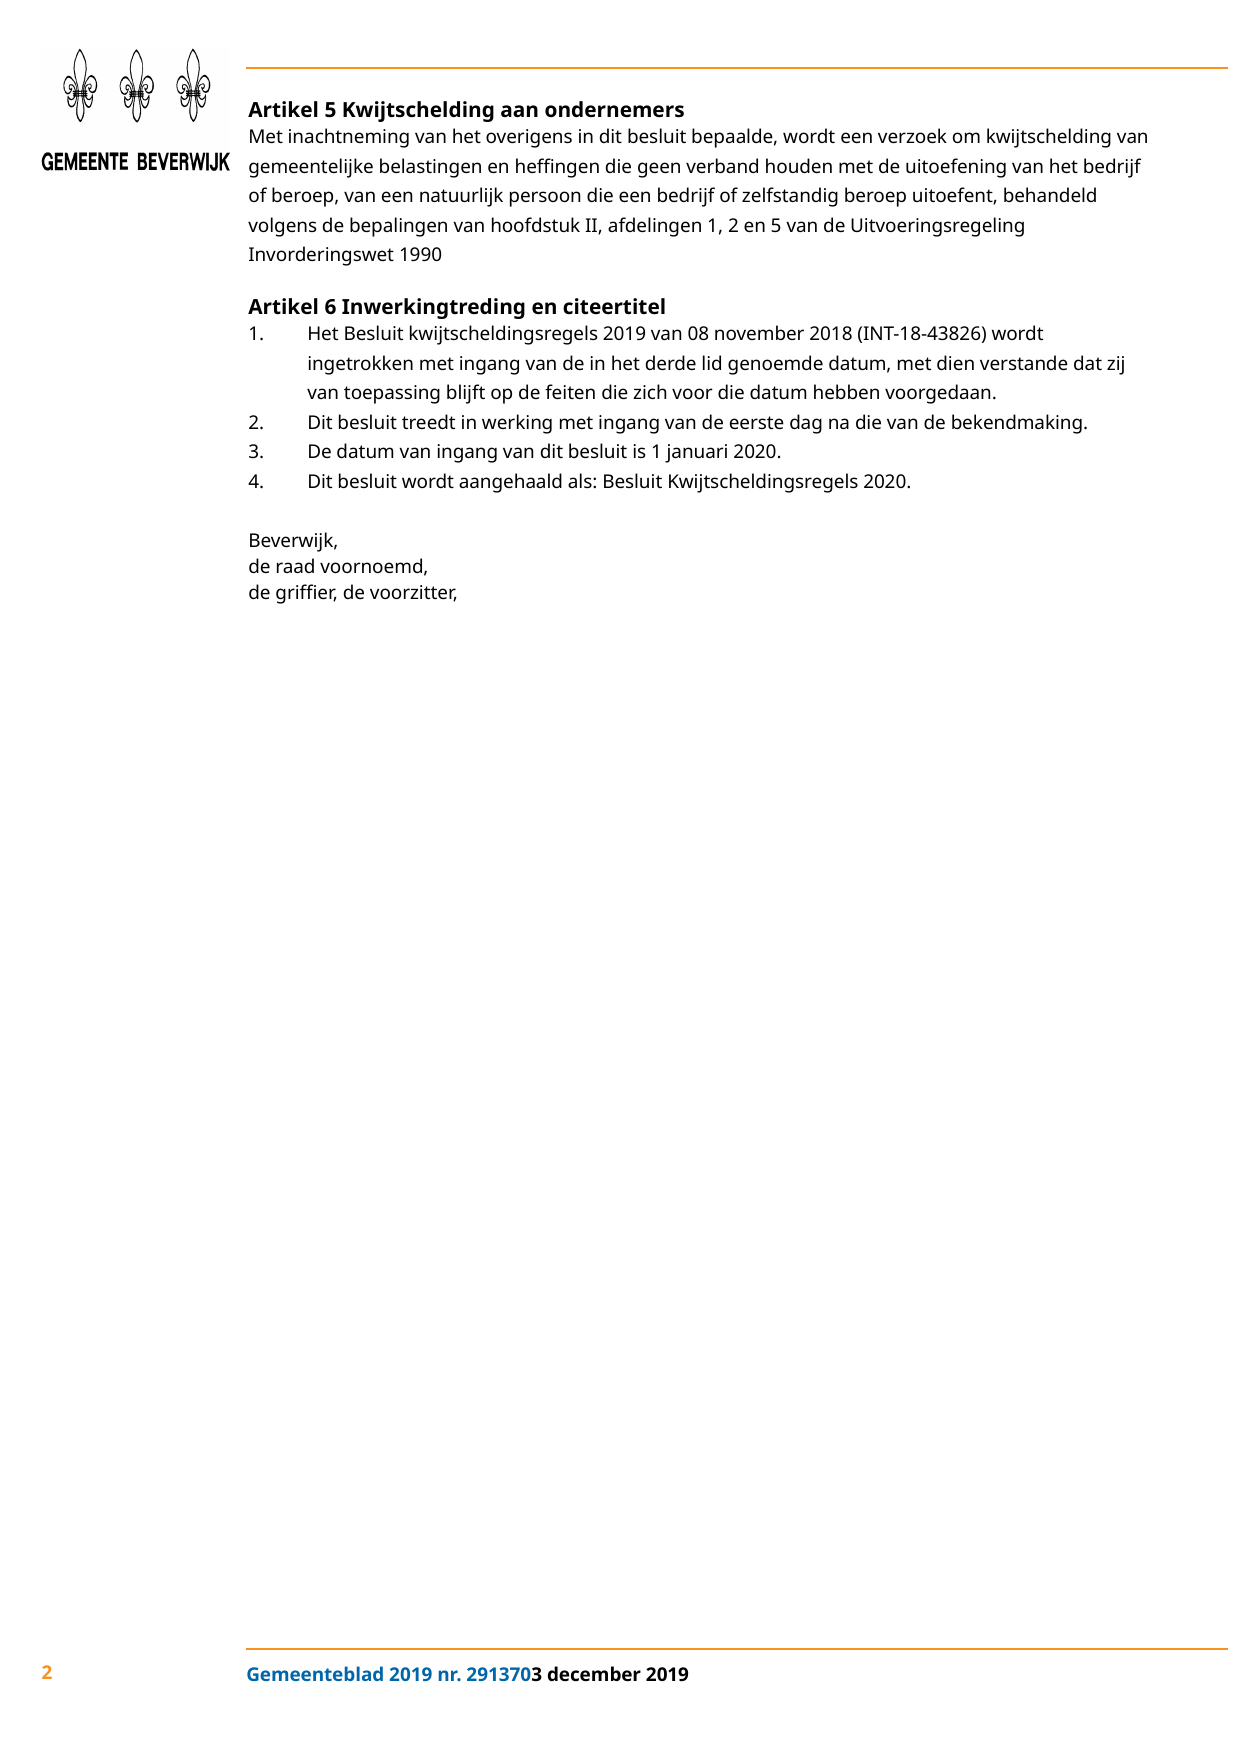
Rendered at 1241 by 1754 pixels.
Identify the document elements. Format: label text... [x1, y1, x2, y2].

text de raad voornoemd, [248, 553, 1152, 579]
text de griffier, de voorzitter, [248, 579, 1152, 605]
text Artikel 5 Kwijtschelding aan ondernemers [248, 95, 1152, 123]
text Met inachtneming van het overigens in dit besluit bepaalde, wordt een verzoek om kwijtschelding van gemeentelijke belastingen en heffingen die geen verband houden met de uitoefening van het bedrijf of beroep, van een natuurlijk persoon die een bedrijf of zelfstandig beroep uitoefent, behandeld volgens de bepalingen van hoofdstuk II, afdelingen 1, 2 en 5 van de Uitvoeringsregeling Invorderingswet 1990 [248, 123, 1152, 267]
picture [41, 47, 231, 172]
list Dit besluit wordt aangehaald als: Besluit Kwijtscheldingsregels 2020. [248, 468, 1152, 494]
text Artikel 6 Inwerkingtreding en citeertitel [248, 292, 1152, 320]
list De datum van ingang van dit besluit is 1 januari 2020. [248, 439, 1152, 464]
text Beverwijk, [248, 527, 1152, 553]
list Dit besluit treedt in werking met ingang van de eerste dag na die van de bekendmaking. [248, 409, 1152, 435]
list Het Besluit kwijtscheldingsregels 2019 van 08 november 2018 (INT-18-43826) wordt ingetrokken met ingang van de in het derde lid genoemde datum, met dien verstande dat zij van toepassing blijft op de feiten die zich voor die datum hebben voorgedaan. [248, 320, 1152, 405]
